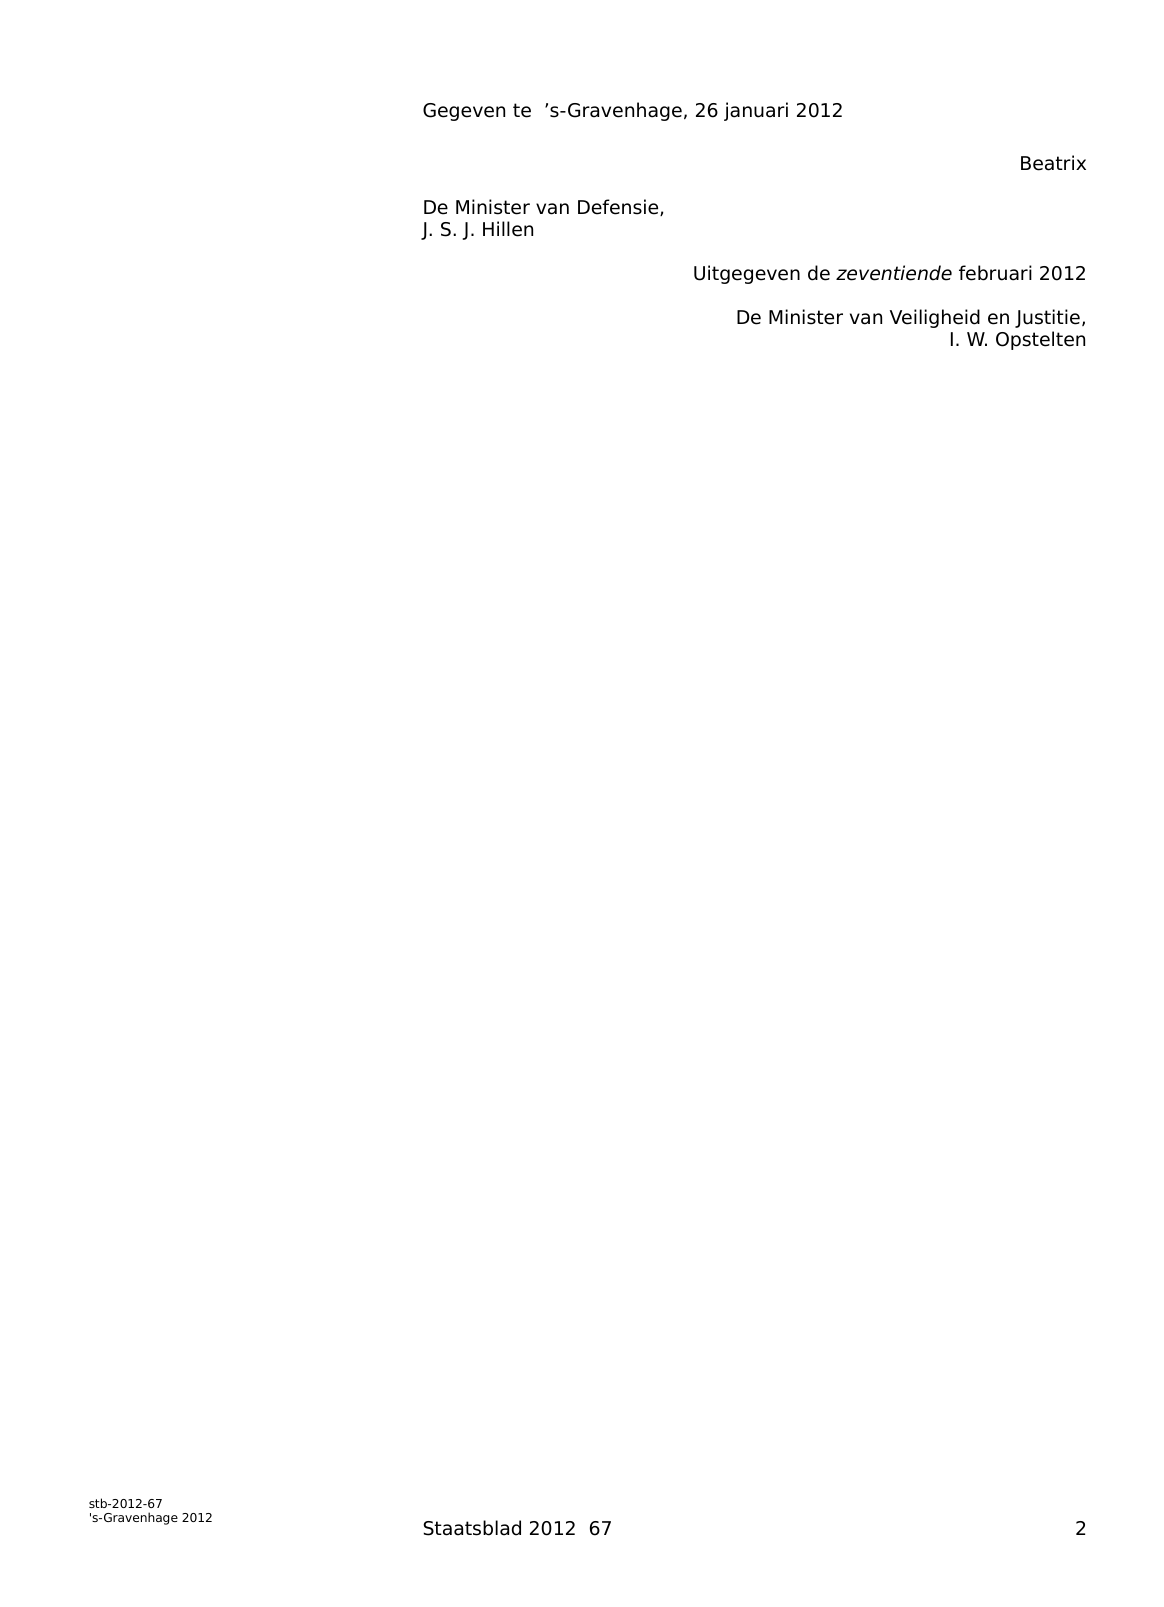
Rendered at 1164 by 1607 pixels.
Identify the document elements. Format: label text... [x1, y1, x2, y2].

text De Minister van Veiligheid en Justitie, I. W. Opstelten [422, 307, 1087, 351]
text De Minister van Defensie, J. S. J. Hillen [422, 197, 1087, 241]
text 's-Gravenhage 2012 [88, 1511, 323, 1525]
text Uitgegeven de zeventiende februari 2012 [422, 263, 1087, 285]
text Beatrix [422, 152, 1087, 174]
text stb-2012-67 [88, 1497, 323, 1511]
text Gegeven te ’s-Gravenhage, 26 januari 2012 [422, 100, 1087, 122]
